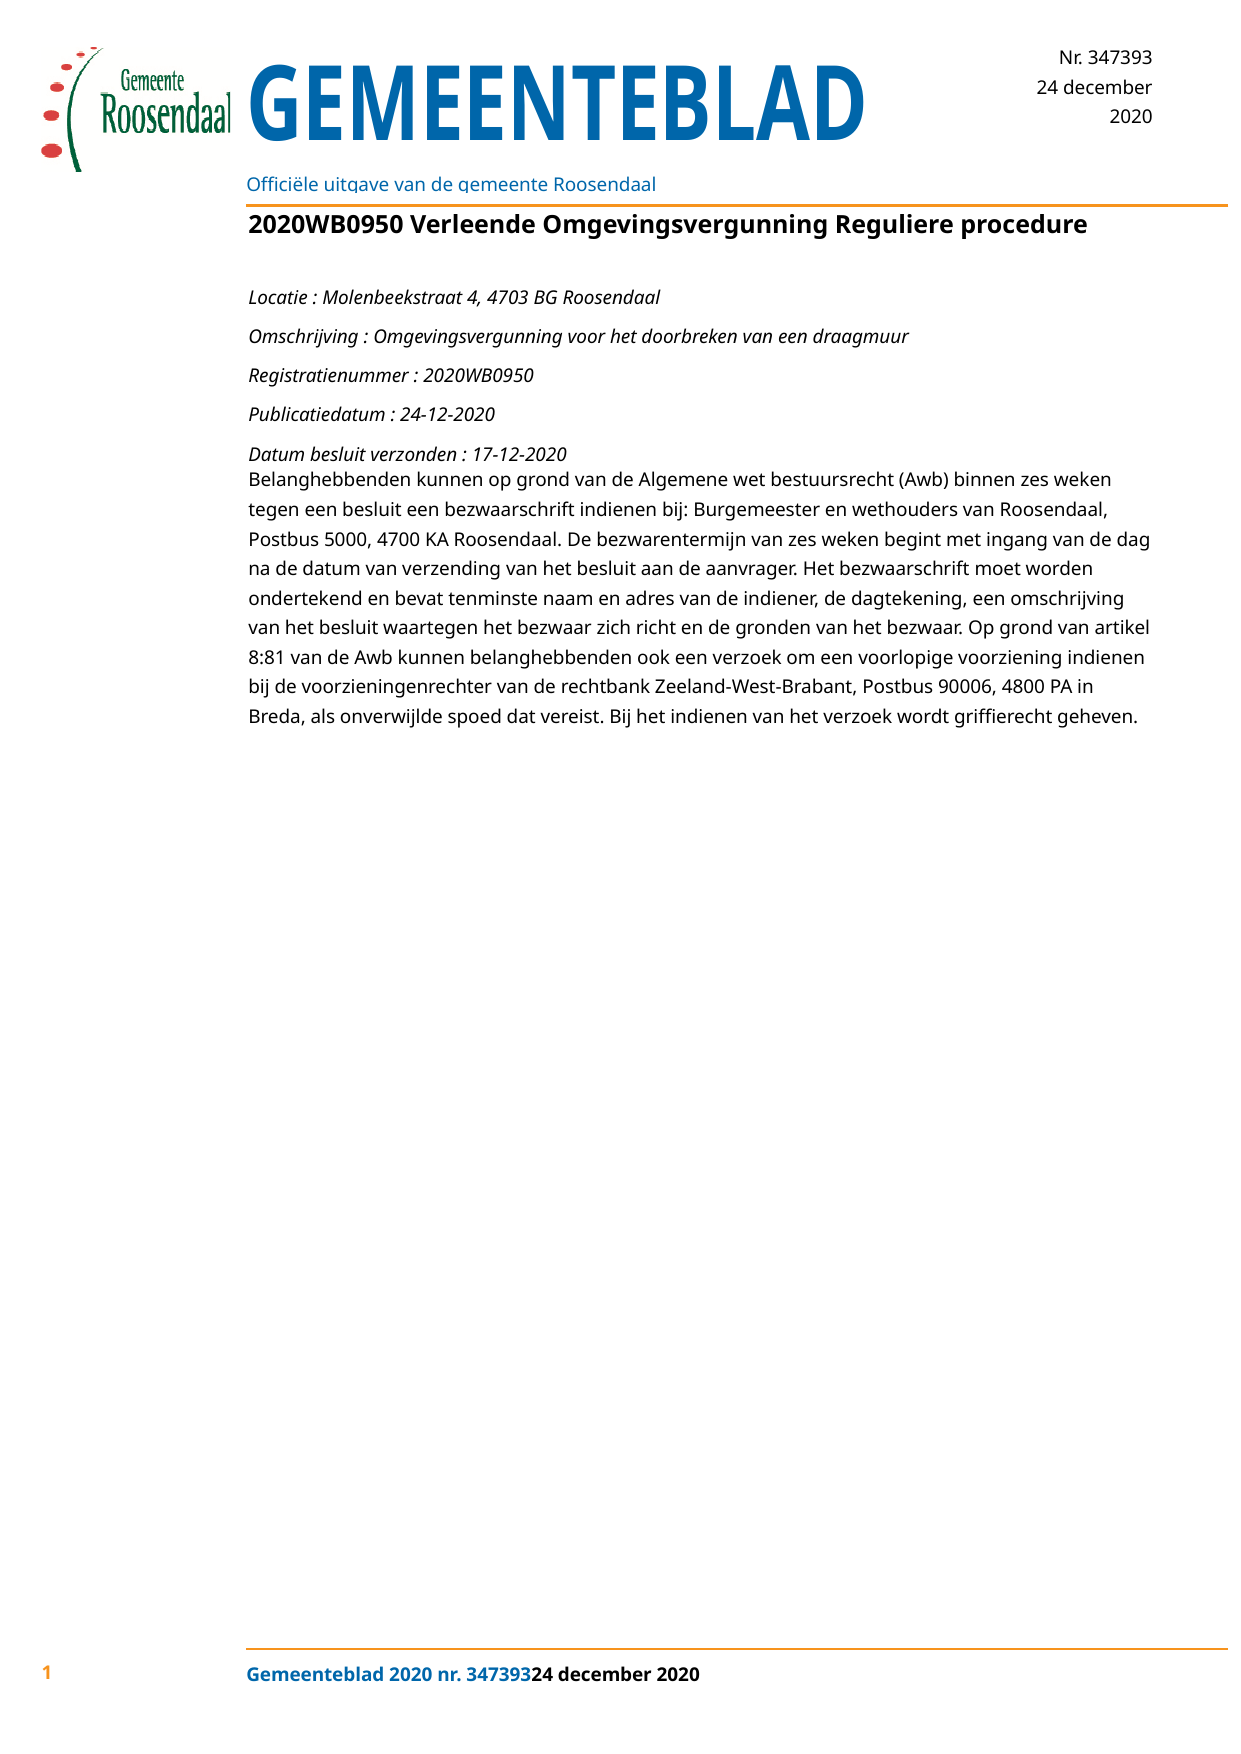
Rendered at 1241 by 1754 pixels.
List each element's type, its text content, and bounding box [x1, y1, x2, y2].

text 2020WB0950 Verleende Omgevingsvergunning Reguliere procedure [248, 207, 1152, 241]
text Omschrijving : Omgevingsvergunning voor het doorbreken van een draagmuur [248, 323, 1152, 349]
text Locatie : Molenbeekstraat 4, 4703 BG Roosendaal [248, 284, 1152, 309]
text Datum besluit verzonden : 17-12-2020 [248, 441, 1152, 467]
text Publicatiedatum : 24-12-2020 [248, 402, 1152, 427]
text Registratienummer : 2020WB0950 [248, 362, 1152, 388]
picture [41, 47, 231, 172]
text Belanghebbenden kunnen op grond van de Algemene wet bestuursrecht (Awb) binnen zes weken tegen een besluit een bezwaarschrift indienen bij: Burgemeester en wethouders van Roosendaal, Postbus 5000, 4700 KA Roosendaal. De bezwarentermijn van zes weken begint met ingang van de dag na de datum van verzending van het besluit aan de aanvrager. Het bezwaarschrift moet worden ondertekend en bevat tenminste naam en adres van de indiener, de dagtekening, een omschrijving van het besluit waartegen het bezwaar zich richt en de gronden van het bezwaar. Op grond van artikel 8:81 van de Awb kunnen belanghebbenden ook een verzoek om een voorlopige voorziening indienen bij de voorzieningenrechter van de rechtbank Zeeland-West-Brabant, Postbus 90006, 4800 PA in Breda, als onverwijlde spoed dat vereist. Bij het indienen van het verzoek wordt griffierecht geheven. [248, 467, 1152, 729]
